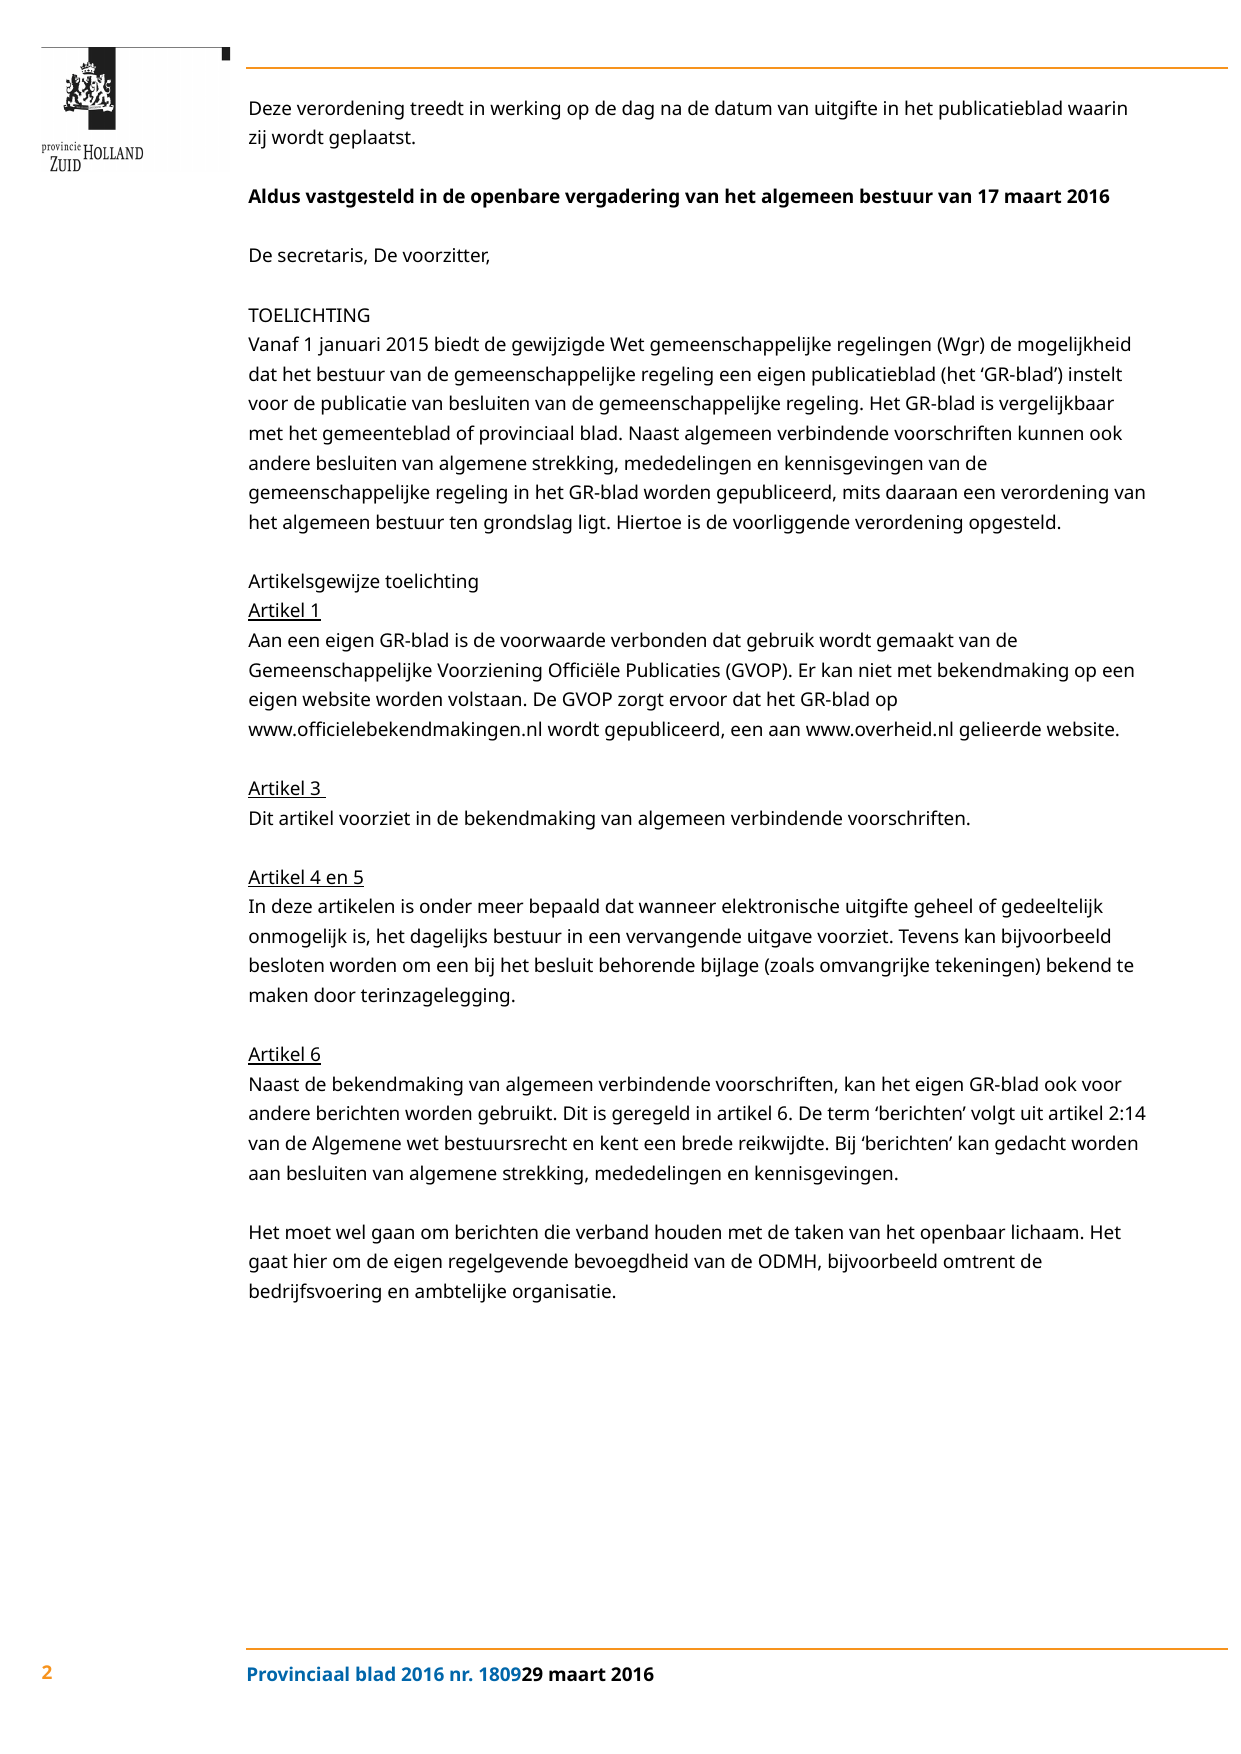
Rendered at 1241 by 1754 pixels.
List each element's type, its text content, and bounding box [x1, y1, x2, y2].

text Artikel 4 en 5 [248, 864, 1152, 890]
text Artikelsgewijze toelichting [248, 568, 1152, 594]
text De secretaris, De voorzitter, [248, 243, 1152, 268]
picture [41, 47, 231, 172]
text Dit artikel voorziet in de bekendmaking van algemeen verbindende voorschriften. [248, 805, 1152, 831]
text Artikel 1 [248, 598, 1152, 623]
text Aldus vastgesteld in de openbare vergadering van het algemeen bestuur van 17 maart 2016 [248, 183, 1152, 209]
text Het moet wel gaan om berichten die verband houden met de taken van het openbaar lichaam. Het gaat hier om de eigen regelgevende bevoegdheid van de ODMH, bijvoorbeeld omtrent de bedrijfsvoering en ambtelijke organisatie. [248, 1219, 1152, 1304]
text Artikel 3 [248, 775, 1152, 801]
text Aan een eigen GR-blad is de voorwaarde verbonden dat gebruik wordt gemaakt van de Gemeenschappelijke Voorziening Officiële Publicaties (GVOP). Er kan niet met bekendmaking op een eigen website worden volstaan. De GVOP zorgt ervoor dat het GR-blad op www.officielebekendmakingen.nl wordt gepubliceerd, een aan www.overheid.nl gelieerde website. [248, 627, 1152, 742]
text Vanaf 1 januari 2015 biedt de gewijzigde Wet gemeenschappelijke regelingen (Wgr) de mogelijkheid dat het bestuur van de gemeenschappelijke regeling een eigen publicatieblad (het ‘GR-blad’) instelt voor de publicatie van besluiten van de gemeenschappelijke regeling. Het GR-blad is vergelijkbaar met het gemeenteblad of provinciaal blad. Naast algemeen verbindende voorschriften kunnen ook andere besluiten van algemene strekking, mededelingen en kennisgevingen van de gemeenschappelijke regeling in het GR-blad worden gepubliceerd, mits daaraan een verordening van het algemeen bestuur ten grondslag ligt. Hiertoe is de voorliggende verordening opgesteld. [248, 331, 1152, 535]
text Deze verordening treedt in werking op de dag na de datum van uitgifte in het publicatieblad waarin zij wordt geplaatst. [248, 95, 1152, 150]
text In deze artikelen is onder meer bepaald dat wanneer elektronische uitgifte geheel of gedeeltelijk onmogelijk is, het dagelijks bestuur in een vervangende uitgave voorziet. Tevens kan bijvoorbeeld besloten worden om een bij het besluit behorende bijlage (zoals omvangrijke tekeningen) bekend te maken door terinzagelegging. [248, 893, 1152, 1008]
text Artikel 6 [248, 1041, 1152, 1067]
text TOELICHTING [248, 302, 1152, 328]
text Naast de bekendmaking van algemeen verbindende voorschriften, kan het eigen GR-blad ook voor andere berichten worden gebruikt. Dit is geregeld in artikel 6. De term ‘berichten’ volgt uit artikel 2:14 van de Algemene wet bestuursrecht en kent een brede reikwijdte. Bij ‘berichten’ kan gedacht worden aan besluiten van algemene strekking, mededelingen en kennisgevingen. [248, 1071, 1152, 1186]
